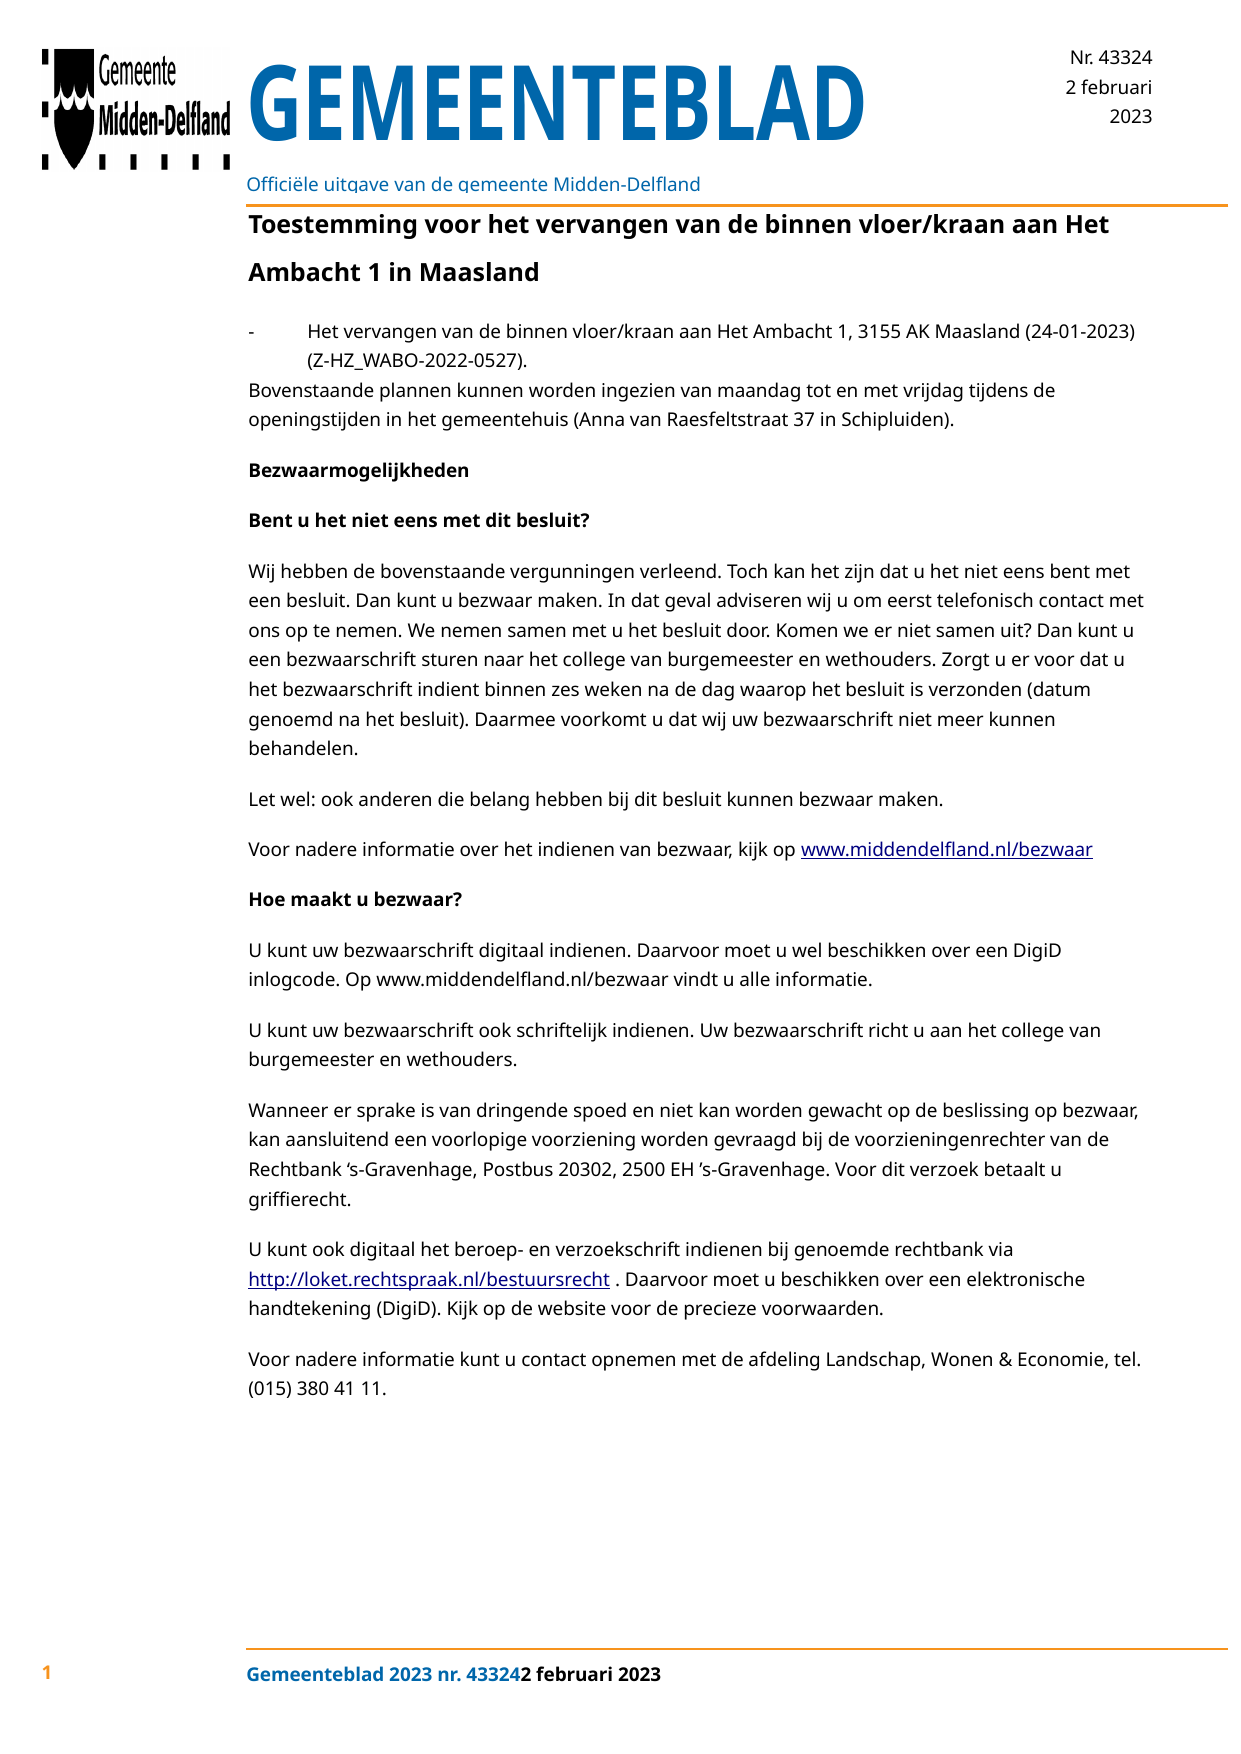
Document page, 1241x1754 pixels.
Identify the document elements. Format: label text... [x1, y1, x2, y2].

text Bovenstaande plannen kunnen worden ingezien van maandag tot en met vrijdag tijdens de openingstijden in het gemeentehuis (Anna van Raesfeltstraat 37 in Schipluiden). [248, 377, 1152, 432]
text U kunt uw bezwaarschrift digitaal indienen. Daarvoor moet u wel beschikken over een DigiD inlogcode. Op www.middendelfland.nl/bezwaar vindt u alle informatie. [248, 937, 1152, 992]
text Toestemming voor het vervangen van de binnen vloer/kraan aan Het Ambacht 1 in Maasland [248, 207, 1152, 288]
text Bent u het niet eens met dit besluit? [248, 507, 1152, 533]
text Voor nadere informatie kunt u contact opnemen met de afdeling Landschap, Wonen & Economie, tel. (015) 380 41 11. [248, 1346, 1152, 1401]
text Wij hebben de bovenstaande vergunningen verleend. Toch kan het zijn dat u het niet eens bent met een besluit. Dan kunt u bezwaar maken. In dat geval adviseren wij u om eerst telefonisch contact met ons op te nemen. We nemen samen met u het besluit door. Komen we er niet samen uit? Dan kunt u een bezwaarschrift sturen naar het college van burgemeester en wethouders. Zorgt u er voor dat u het bezwaarschrift indient binnen zes weken na de dag waarop het besluit is verzonden (datum genoemd na het besluit). Daarmee voorkomt u dat wij uw bezwaarschrift niet meer kunnen behandelen. [248, 558, 1152, 761]
list Het vervangen van de binnen vloer/kraan aan Het Ambacht 1, 3155 AK Maasland (24-01-2023) (Z-HZ_WABO-2022-0527). [248, 318, 1152, 373]
text Bezwaarmogelijkheden [248, 457, 1152, 483]
picture [41, 47, 231, 172]
text Hoe maakt u bezwaar? [248, 887, 1152, 912]
text U kunt ook digitaal het beroep- en verzoekschrift indienen bij genoemde rechtbank via http://loket.rechtspraak.nl/bestuursrecht . Daarvoor moet u beschikken over een elektronische handtekening (DigiD). Kijk op de website voor de precieze voorwaarden. [248, 1236, 1152, 1321]
text Wanneer er sprake is van dringende spoed en niet kan worden gewacht op de beslissing op bezwaar, kan aansluitend een voorlopige voorziening worden gevraagd bij de voorzieningenrechter van de Rechtbank ‘s-Gravenhage, Postbus 20302, 2500 EH ’s-Gravenhage. Voor dit verzoek betaalt u griffierecht. [248, 1097, 1152, 1212]
text Let wel: ook anderen die belang hebben bij dit besluit kunnen bezwaar maken. [248, 786, 1152, 812]
text Voor nadere informatie over het indienen van bezwaar, kijk op www.middendelfland.nl/bezwaar [248, 836, 1152, 862]
text U kunt uw bezwaarschrift ook schriftelijk indienen. Uw bezwaarschrift richt u aan het college van burgemeester en wethouders. [248, 1017, 1152, 1072]
